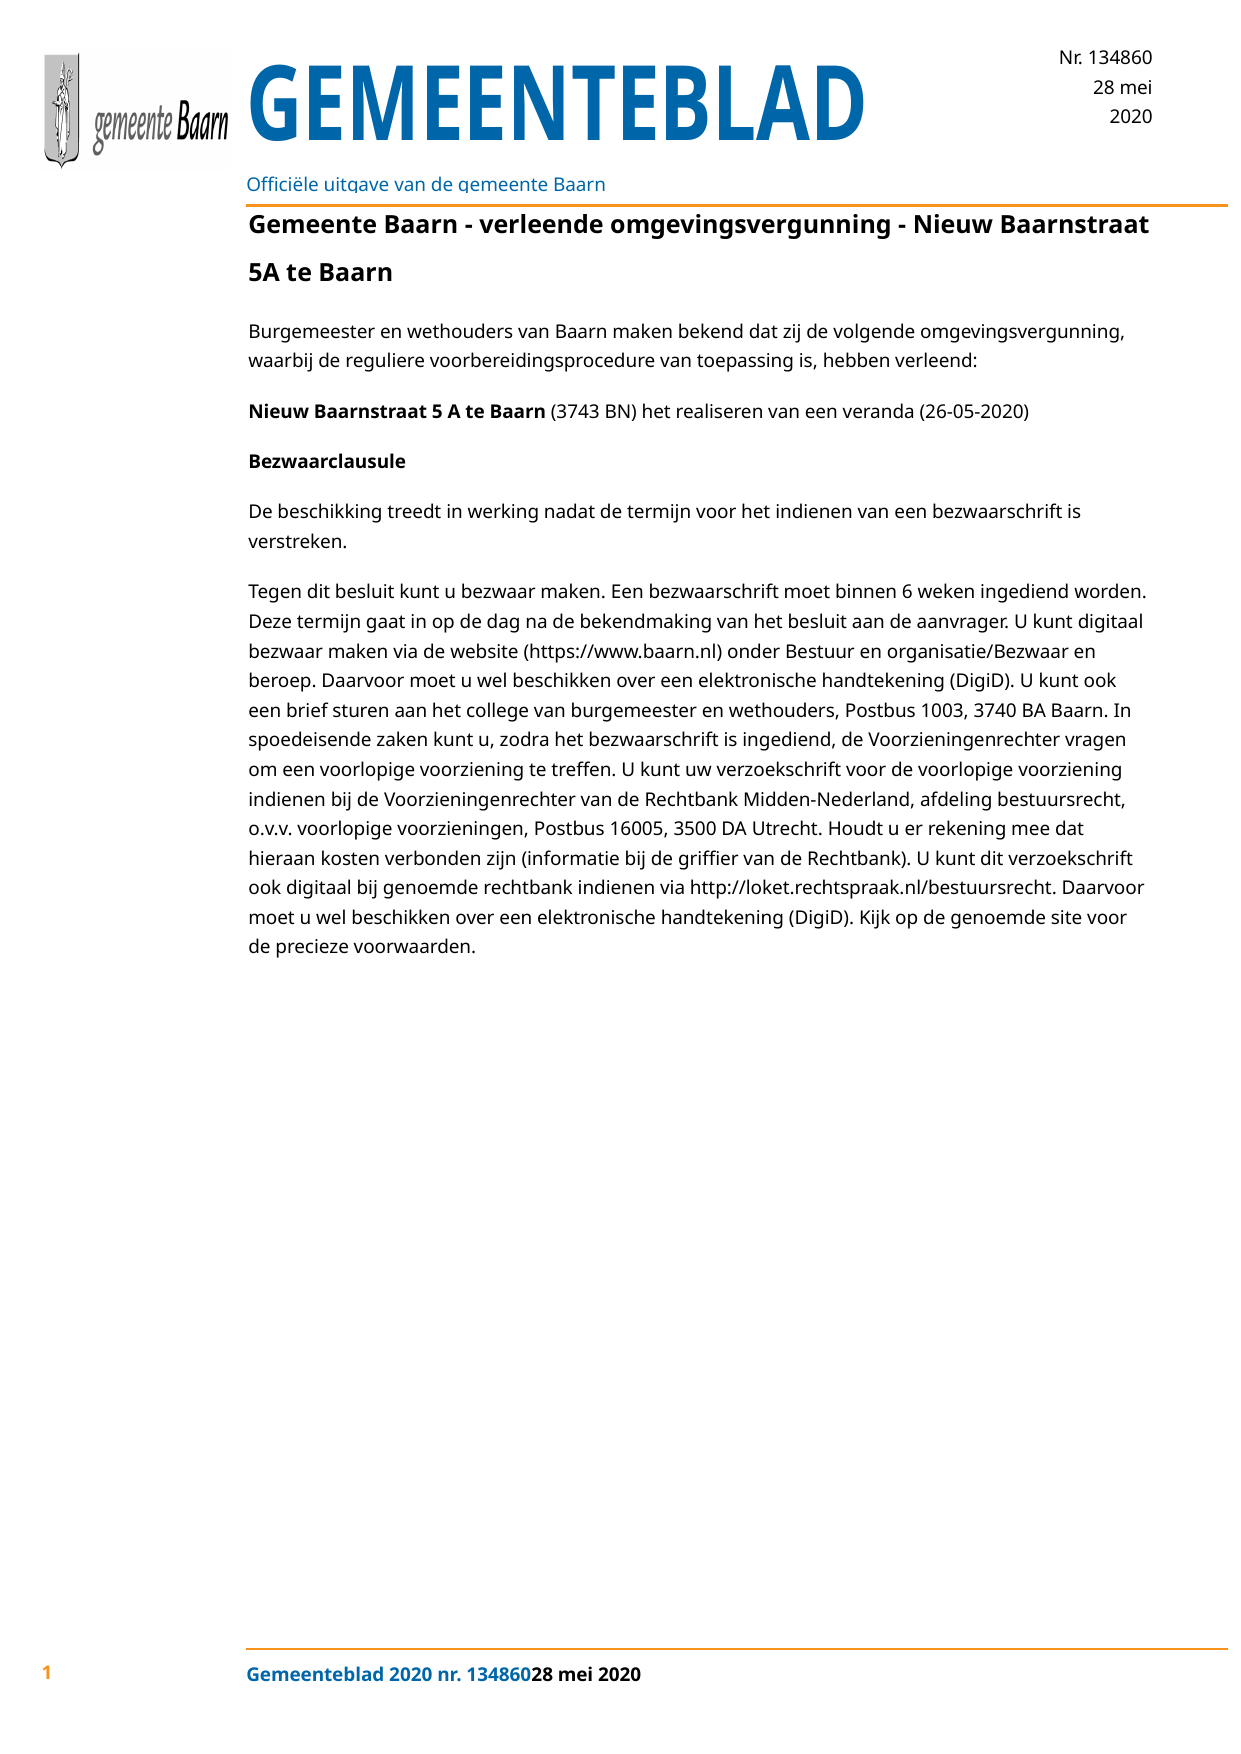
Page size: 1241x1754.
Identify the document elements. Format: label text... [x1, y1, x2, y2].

text Tegen dit besluit kunt u bezwaar maken. Een bezwaarschrift moet binnen 6 weken ingediend worden. Deze termijn gaat in op de dag na de bekendmaking van het besluit aan de aanvrager. U kunt digitaal bezwaar maken via de website (https://www.baarn.nl) onder Bestuur en organisatie/Bezwaar en beroep. Daarvoor moet u wel beschikken over een elektronische handtekening (DigiD). U kunt ook een brief sturen aan het college van burgemeester en wethouders, Postbus 1003, 3740 BA Baarn. In spoedeisende zaken kunt u, zodra het bezwaarschrift is ingediend, de Voorzieningenrechter vragen om een voorlopige voorziening te treffen. U kunt uw verzoekschrift voor de voorlopige voorziening indienen bij de Voorzieningenrechter van de Rechtbank Midden-Nederland, afdeling bestuursrecht, o.v.v. voorlopige voorzieningen, Postbus 16005, 3500 DA Utrecht. Houdt u er rekening mee dat hieraan kosten verbonden zijn (informatie bij de griffier van de Rechtbank). U kunt dit verzoekschrift ook digitaal bij genoemde rechtbank indienen via http://loket.rechtspraak.nl/bestuursrecht. Daarvoor moet u wel beschikken over een elektronische handtekening (DigiD). Kijk op de genoemde site voor de precieze voorwaarden. [248, 579, 1152, 959]
text Bezwaarclausule [248, 448, 1152, 474]
text Nieuw Baarnstraat 5 A te Baarn (3743 BN) het realiseren van een veranda (26-05-2020) [248, 398, 1152, 424]
text Gemeente Baarn - verleende omgevingsvergunning - Nieuw Baarnstraat 5A te Baarn [248, 207, 1152, 288]
text Burgemeester en wethouders van Baarn maken bekend dat zij de volgende omgevingsvergunning, waarbij de reguliere voorbereidingsprocedure van toepassing is, hebben verleend: [248, 318, 1152, 373]
picture [41, 47, 231, 172]
text De beschikking treedt in werking nadat de termijn voor het indienen van een bezwaarschrift is verstreken. [248, 499, 1152, 554]
